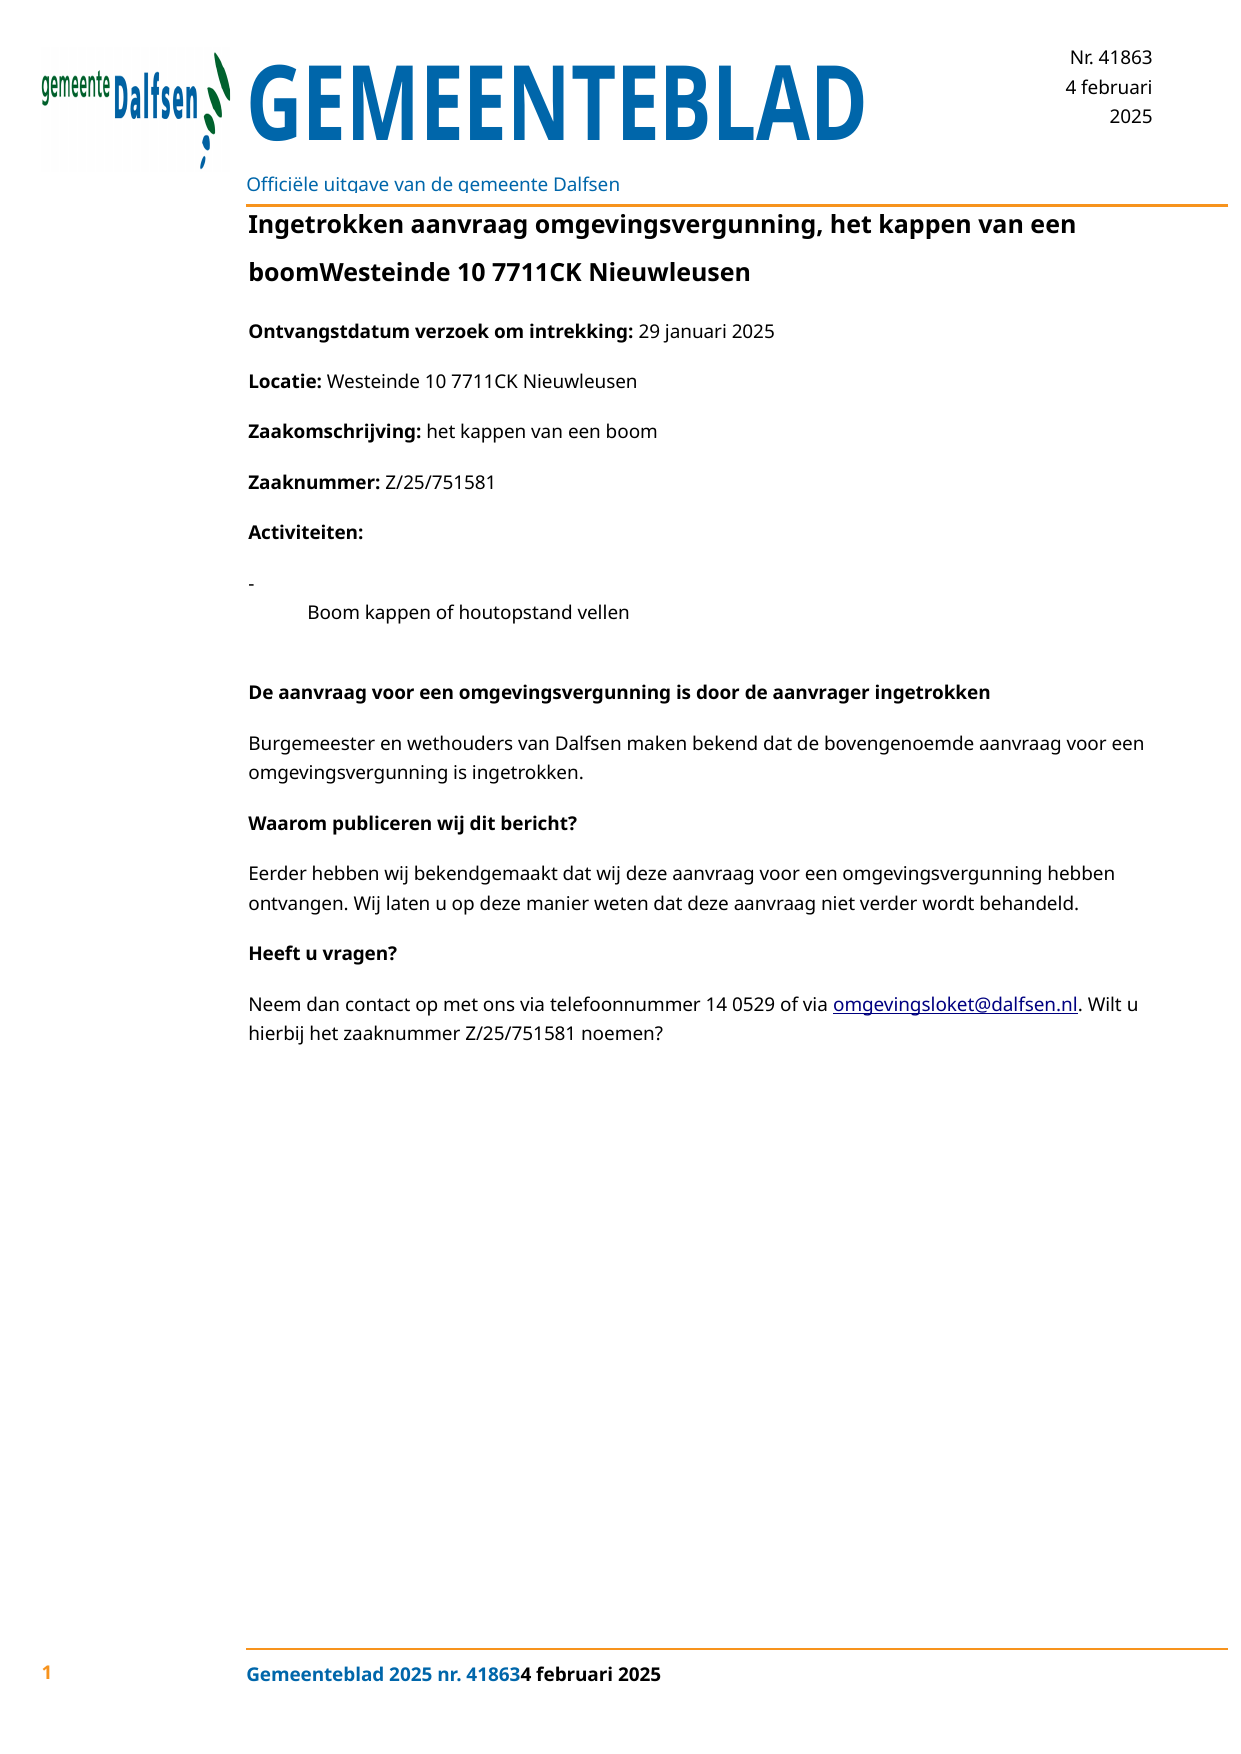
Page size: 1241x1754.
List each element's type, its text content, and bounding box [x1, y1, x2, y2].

text Locatie: Westeinde 10 7711CK Nieuwleusen [248, 368, 1152, 394]
text De aanvraag voor een omgevingsvergunning is door de aanvrager ingetrokken [248, 679, 1152, 705]
picture [41, 47, 231, 172]
text Ontvangstdatum verzoek om intrekking: 29 januari 2025 [248, 318, 1152, 344]
text Ingetrokken aanvraag omgevingsvergunning, het kappen van een boomWesteinde 10 7711CK Nieuwleusen [248, 207, 1152, 288]
text Waarom publiceren wij dit bericht? [248, 810, 1152, 836]
text Neem dan contact op met ons via telefoonnummer 14 0529 of via omgevingsloket@dalfsen.nl. Wilt u hierbij het zaaknummer Z/25/751581 noemen? [248, 991, 1152, 1046]
text Activiteiten: [248, 519, 1152, 545]
text Zaaknummer: Z/25/751581 [248, 469, 1152, 495]
list Boom kappen of houtopstand vellen [248, 599, 1152, 625]
text Heeft u vragen? [248, 940, 1152, 966]
text Burgemeester en wethouders van Dalfsen maken bekend dat de bovengenoemde aanvraag voor een omgevingsvergunning is ingetrokken. [248, 730, 1152, 785]
text Zaakomschrijving: het kappen van een boom [248, 419, 1152, 444]
text Eerder hebben wij bekendgemaakt dat wij deze aanvraag voor een omgevingsvergunning hebben ontvangen. Wij laten u op deze manier weten dat deze aanvraag niet verder wordt behandeld. [248, 860, 1152, 916]
